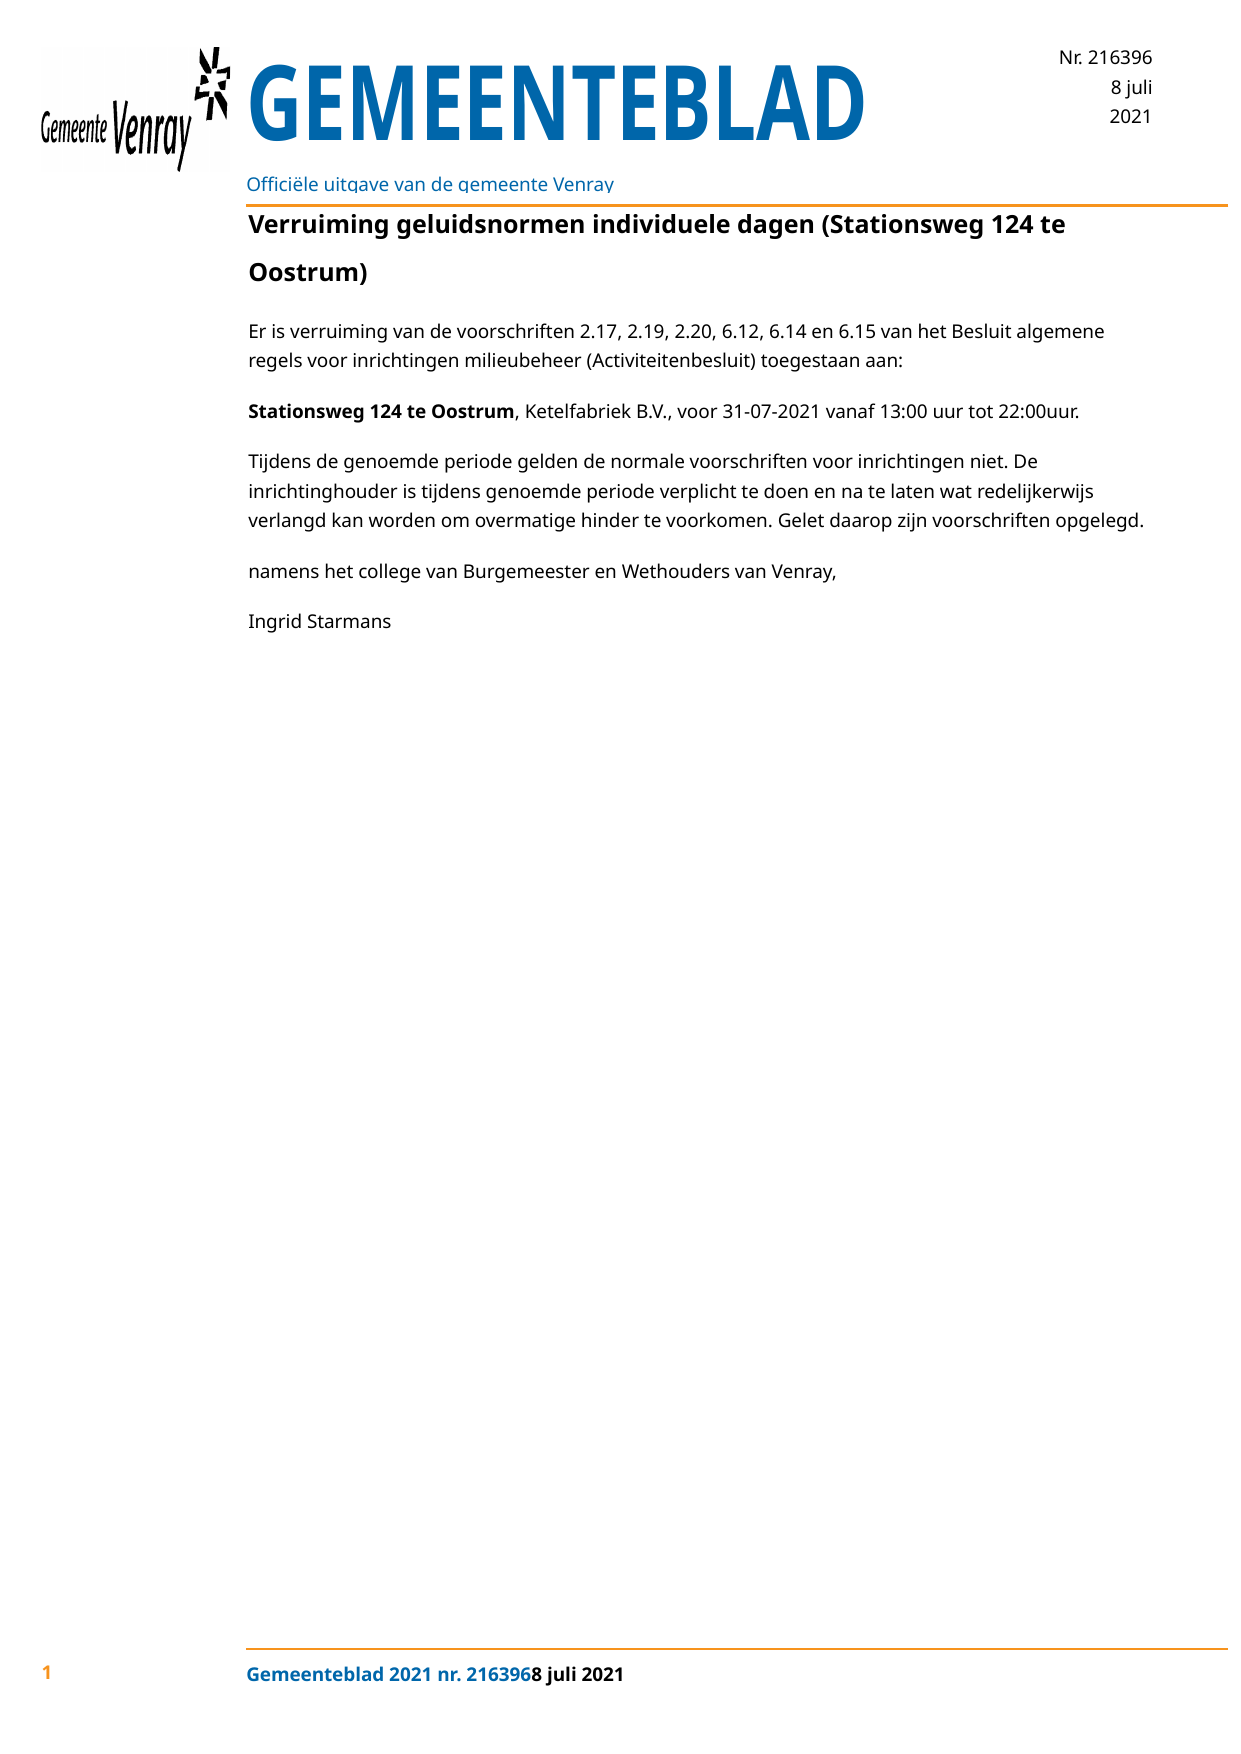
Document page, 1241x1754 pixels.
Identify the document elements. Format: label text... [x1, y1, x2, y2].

text Tijdens de genoemde periode gelden de normale voorschriften voor inrichtingen niet. De inrichtinghouder is tijdens genoemde periode verplicht te doen en na te laten wat redelijkerwijs verlangd kan worden om overmatige hinder te voorkomen. Gelet daarop zijn voorschriften opgelegd. [248, 448, 1152, 533]
text Ingrid Starmans [248, 608, 1152, 634]
text Verruiming geluidsnormen individuele dagen (Stationsweg 124 te Oostrum) [248, 207, 1152, 288]
text Stationsweg 124 te Oostrum, Ketelfabriek B.V., voor 31-07-2021 vanaf 13:00 uur tot 22:00uur. [248, 398, 1152, 424]
picture [41, 47, 231, 172]
text namens het college van Burgemeester en Wethouders van Venray, [248, 558, 1152, 584]
text Er is verruiming van de voorschriften 2.17, 2.19, 2.20, 6.12, 6.14 en 6.15 van het Besluit algemene regels voor inrichtingen milieubeheer (Activiteitenbesluit) toegestaan aan: [248, 318, 1152, 373]
